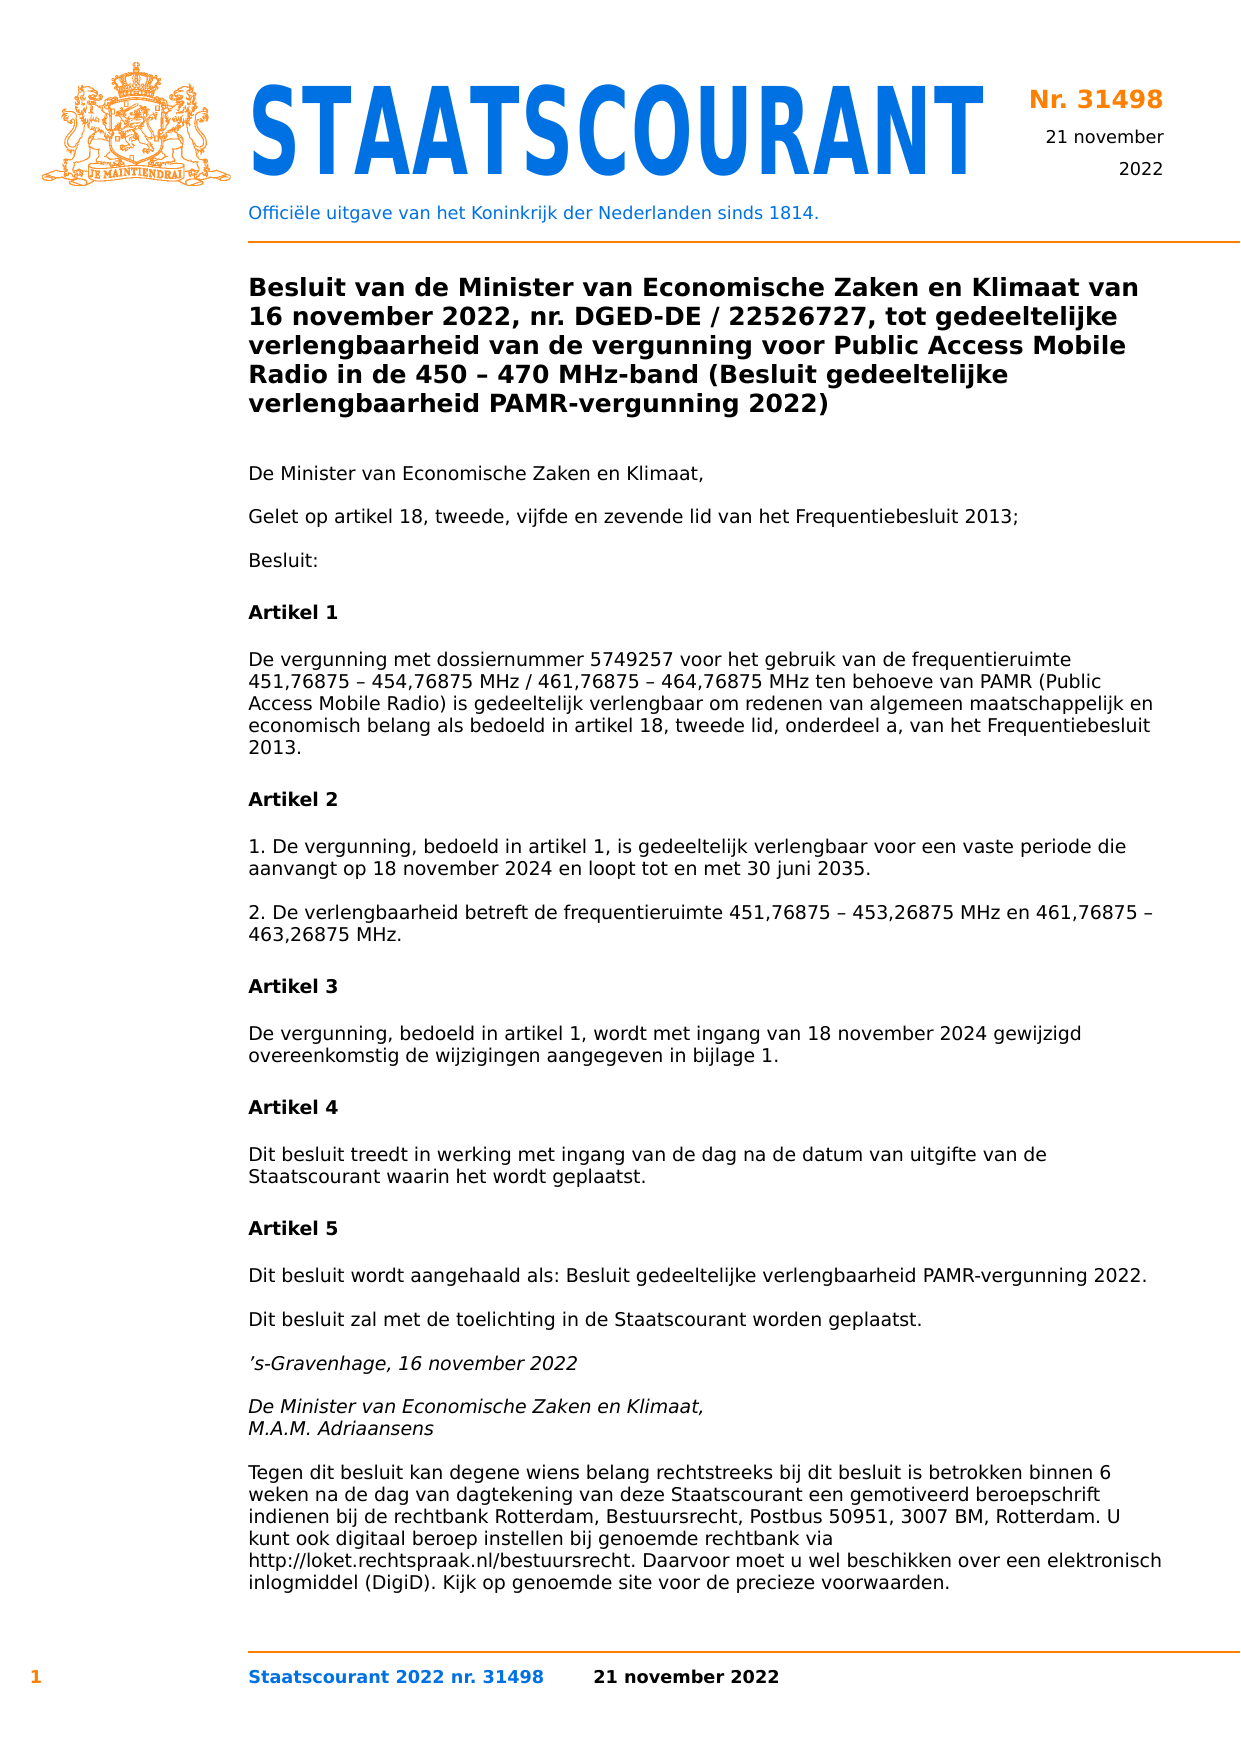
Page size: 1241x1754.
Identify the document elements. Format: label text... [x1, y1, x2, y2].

text Dit besluit treedt in werking met ingang van de dag na de datum van uitgifte van de Staatscourant waarin het wordt geplaatst. [248, 1144, 1163, 1188]
table_cell 21 november [998, 121, 1240, 153]
subtitle Artikel 5 [248, 1218, 1163, 1240]
subtitle Artikel 2 [248, 789, 1163, 811]
text 1. De vergunning, bedoeld in artikel 1, is gedeeltelijk verlengbaar voor een vaste periode die aanvangt op 18 november 2024 en loopt tot en met 30 juni 2035. [248, 836, 1163, 880]
text De vergunning met dossiernummer 5749257 voor het gebruik van de frequentieruimte 451,76875 – 454,76875 MHz / 461,76875 – 464,76875 MHz ten behoeve van PAMR (Public Access Mobile Radio) is gedeeltelijk verlengbaar om redenen van algemeen maatschappelijk en economisch belang als bedoeld in artikel 18, tweede lid, onderdeel a, van het Frequentiebesluit 2013. [248, 649, 1163, 759]
text Gelet op artikel 18, tweede, vijfde en zevende lid van het Frequentiebesluit 2013; [248, 506, 1163, 528]
table_header [25, 62, 248, 241]
text De Minister van Economische Zaken en Klimaat, M.A.M. Adriaansens [248, 1396, 1163, 1440]
table_cell 2022 [998, 153, 1240, 203]
subtitle Artikel 1 [248, 602, 1163, 624]
subtitle Artikel 3 [248, 976, 1163, 998]
subtitle Artikel 4 [248, 1097, 1163, 1119]
text 2. De verlengbaarheid betreft de frequentieruimte 451,76875 – 453,26875 MHz en 461,76875 – 463,26875 MHz. [248, 902, 1163, 946]
table_header STAATSCOURANT [248, 62, 998, 203]
table_header Nr. 31498 [998, 62, 1240, 121]
subtitle Besluit van de Minister van Economische Zaken en Klimaat van 16 november 2022, nr. DGED-DE / 22526727, tot gedeeltelijke verlengbaarheid van de vergunning voor Public Access Mobile Radio in de 450 – 470 MHz-band (Besluit gedeeltelijke verlengbaarheid PAMR-vergunning 2022) [248, 273, 1163, 419]
picture [41, 62, 231, 186]
text De Minister van Economische Zaken en Klimaat, [248, 463, 1163, 484]
text De vergunning, bedoeld in artikel 1, wordt met ingang van 18 november 2024 gewijzigd overeenkomstig de wijzigingen aangegeven in bijlage 1. [248, 1023, 1163, 1067]
text Dit besluit wordt aangehaald als: Besluit gedeeltelijke verlengbaarheid PAMR-vergunning 2022. [248, 1265, 1163, 1287]
text Tegen dit besluit kan degene wiens belang rechtstreeks bij dit besluit is betrokken binnen 6 weken na de dag van dagtekening van deze Staatscourant een gemotiveerd beroepschrift indienen bij de rechtbank Rotterdam, Bestuursrecht, Postbus 50951, 3007 BM, Rotterdam. U kunt ook digitaal beroep instellen bij genoemde rechtbank via http://loket.rechtspraak.nl/bestuursrecht. Daarvoor moet u wel beschikken over een elektronisch inlogmiddel (DigiD). Kijk op genoemde site voor de precieze voorwaarden. [248, 1462, 1163, 1594]
table_cell Officiële uitgave van het Koninkrijk der Nederlanden sinds 1814. [248, 203, 1240, 241]
text Dit besluit zal met de toelichting in de Staatscourant worden geplaatst. [248, 1309, 1163, 1331]
text Besluit: [248, 550, 1163, 572]
text ’s-Gravenhage, 16 november 2022 [248, 1352, 1163, 1374]
